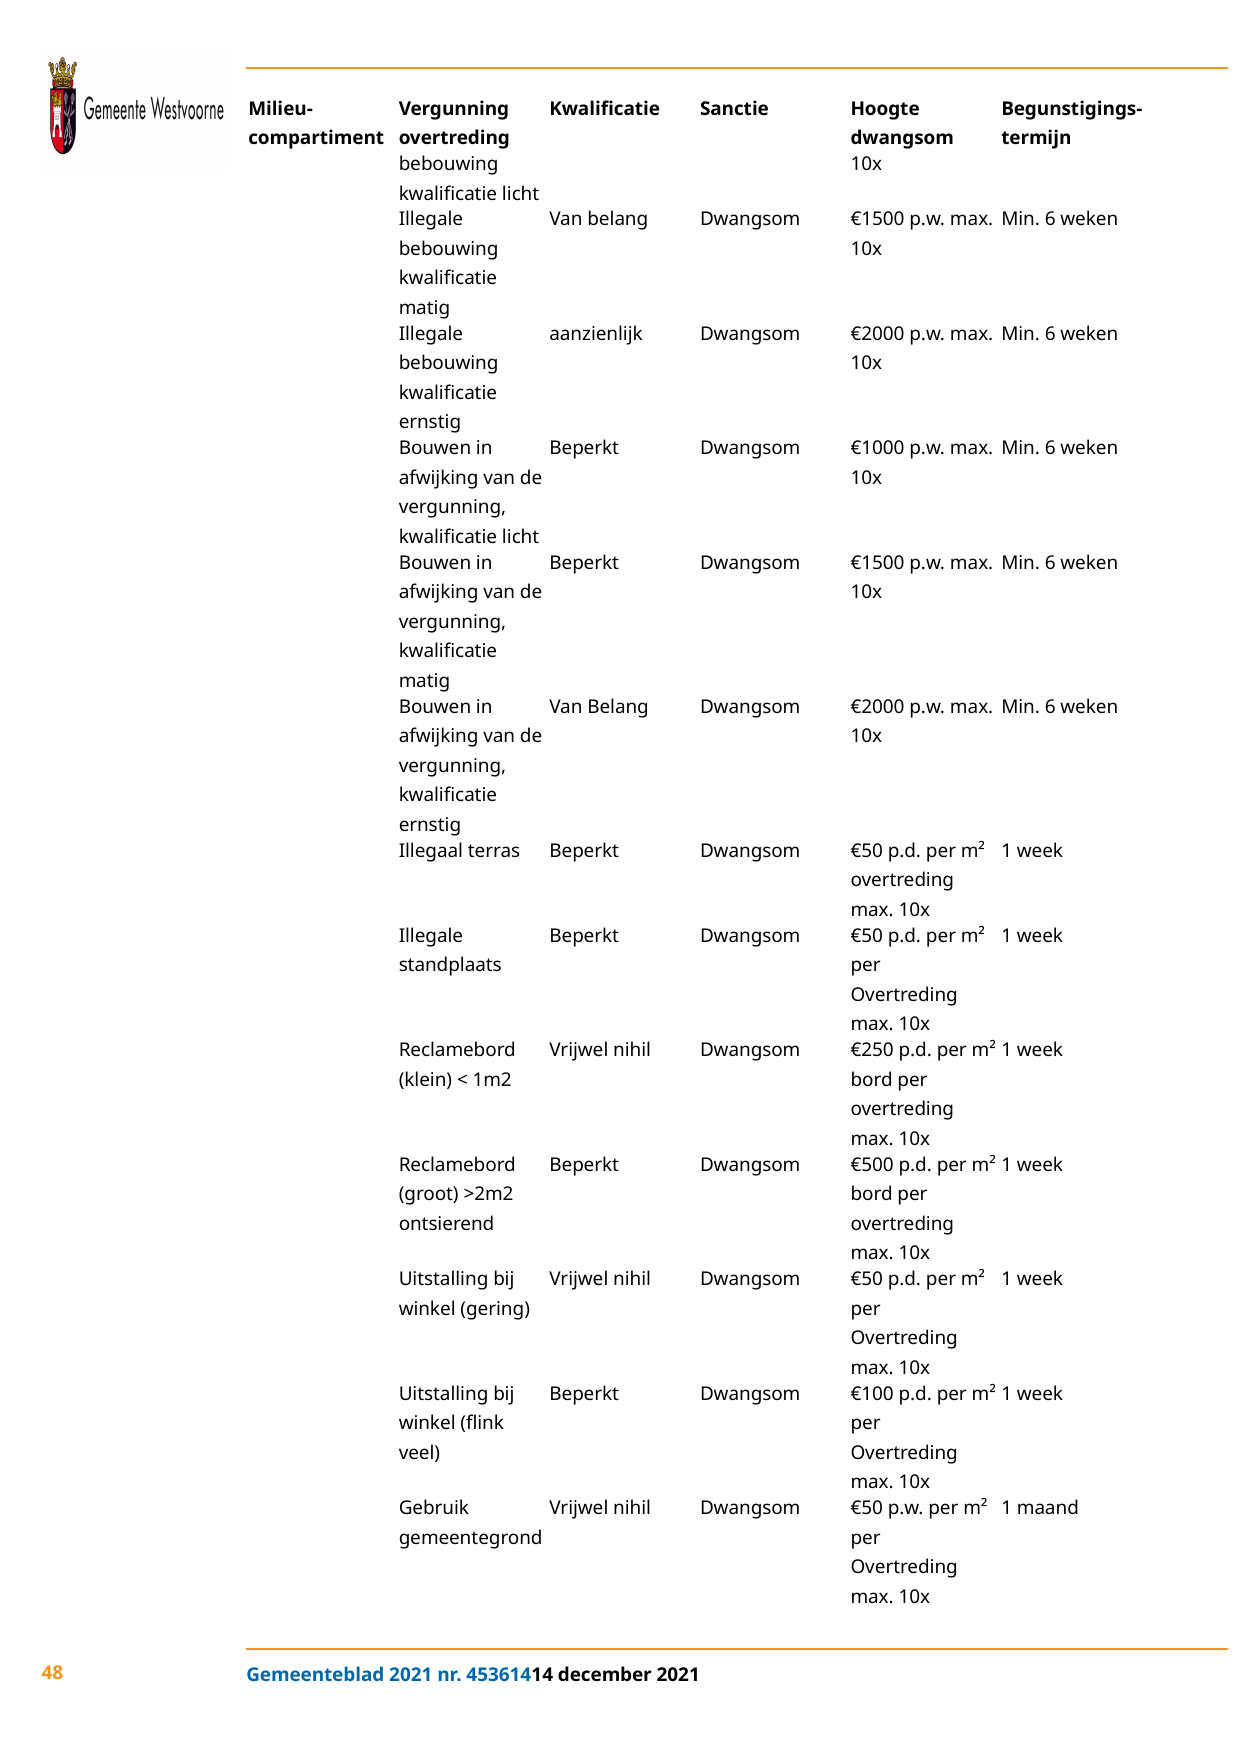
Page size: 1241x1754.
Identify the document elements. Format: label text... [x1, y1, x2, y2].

table_cell 1 week [1001, 837, 1152, 922]
table_cell Beperkt [549, 1151, 700, 1265]
table_cell €1500 p.w. max. 10x [850, 549, 1001, 693]
table_cell Dwangsom [700, 922, 850, 1036]
table_cell 1 week [1001, 1265, 1152, 1380]
table_cell €500 p.d. per m² bord per overtreding max. 10x [850, 1151, 1001, 1265]
table_cell Beperkt [549, 549, 700, 693]
table_cell aanzienlijk [549, 320, 700, 434]
table_cell [549, 150, 700, 205]
table_header Hoogte dwangsom [850, 95, 1001, 150]
table_cell [248, 150, 398, 1609]
table_cell Dwangsom [700, 1036, 850, 1151]
table_cell 10x [850, 150, 1001, 205]
table_cell €1000 p.w. max. 10x [850, 434, 1001, 549]
table_cell [700, 150, 850, 205]
table_cell 1 week [1001, 1380, 1152, 1494]
table_cell Vrijwel nihil [549, 1036, 700, 1151]
table_cell €2000 p.w. max. 10x [850, 320, 1001, 434]
table_header Kwalificatie [549, 95, 700, 150]
table_cell €50 p.d. per m² overtreding max. 10x [850, 837, 1001, 922]
table_cell Bouwen in afwijking van de vergunning, kwalificatie licht [399, 434, 549, 549]
table_cell Illegale standplaats [399, 922, 549, 1036]
table_cell Vrijwel nihil [549, 1265, 700, 1380]
table_cell €50 p.d. per m² per Overtreding max. 10x [850, 922, 1001, 1036]
table_cell Van belang [549, 205, 700, 320]
table_cell Bouwen in afwijking van de vergunning, kwalificatie matig [399, 549, 549, 693]
table_cell [1001, 150, 1152, 205]
table_cell Dwangsom [700, 205, 850, 320]
table_header Begunstigings-termijn [1001, 95, 1152, 150]
table_cell 1 maand [1001, 1494, 1152, 1609]
table_header Sanctie [700, 95, 850, 150]
table_cell Min. 6 weken [1001, 693, 1152, 837]
table_cell Bouwen in afwijking van de vergunning, kwalificatie ernstig [399, 693, 549, 837]
table_cell 1 week [1001, 1036, 1152, 1151]
table_header Vergunning overtreding [399, 95, 549, 150]
table_cell €50 p.d. per m² per Overtreding max. 10x [850, 1265, 1001, 1380]
table_cell Van Belang [549, 693, 700, 837]
table_cell Min. 6 weken [1001, 434, 1152, 549]
table_cell 1 week [1001, 1151, 1152, 1265]
table_cell Min. 6 weken [1001, 205, 1152, 320]
table_cell Illegale bebouwing kwalificatie matig [399, 205, 549, 320]
table_cell Dwangsom [700, 693, 850, 837]
table_cell €250 p.d. per m² bord per overtreding max. 10x [850, 1036, 1001, 1151]
table_cell Min. 6 weken [1001, 320, 1152, 434]
table_cell €1500 p.w. max. 10x [850, 205, 1001, 320]
table_cell €2000 p.w. max. 10x [850, 693, 1001, 837]
table_cell €50 p.w. per m² per Overtreding max. 10x [850, 1494, 1001, 1609]
table_cell Reclamebord (klein) < 1m2 [399, 1036, 549, 1151]
table_cell Illegaal terras [399, 837, 549, 922]
picture [41, 47, 231, 172]
table_cell bebouwing kwalificatie licht [399, 150, 549, 205]
table_cell €100 p.d. per m² per Overtreding max. 10x [850, 1380, 1001, 1494]
table_cell Beperkt [549, 434, 700, 549]
table_cell Beperkt [549, 1380, 700, 1494]
table_header Milieu-compartiment [248, 95, 398, 150]
table_cell 1 week [1001, 922, 1152, 1036]
table_cell Uitstalling bij winkel (gering) [399, 1265, 549, 1380]
table_cell Illegale bebouwing kwalificatie ernstig [399, 320, 549, 434]
table_cell Min. 6 weken [1001, 549, 1152, 693]
table_cell Dwangsom [700, 1380, 850, 1494]
table_cell Reclamebord (groot) >2m2 ontsierend [399, 1151, 549, 1265]
table_cell Uitstalling bij winkel (flink veel) [399, 1380, 549, 1494]
table_cell Dwangsom [700, 320, 850, 434]
table_cell Dwangsom [700, 1494, 850, 1609]
table_cell Dwangsom [700, 837, 850, 922]
table_cell Dwangsom [700, 434, 850, 549]
table_cell Beperkt [549, 922, 700, 1036]
table_cell Beperkt [549, 837, 700, 922]
table_cell Dwangsom [700, 549, 850, 693]
table_cell Dwangsom [700, 1151, 850, 1265]
table_cell Vrijwel nihil [549, 1494, 700, 1609]
table_cell Gebruik gemeentegrond [399, 1494, 549, 1609]
table_cell Dwangsom [700, 1265, 850, 1380]
